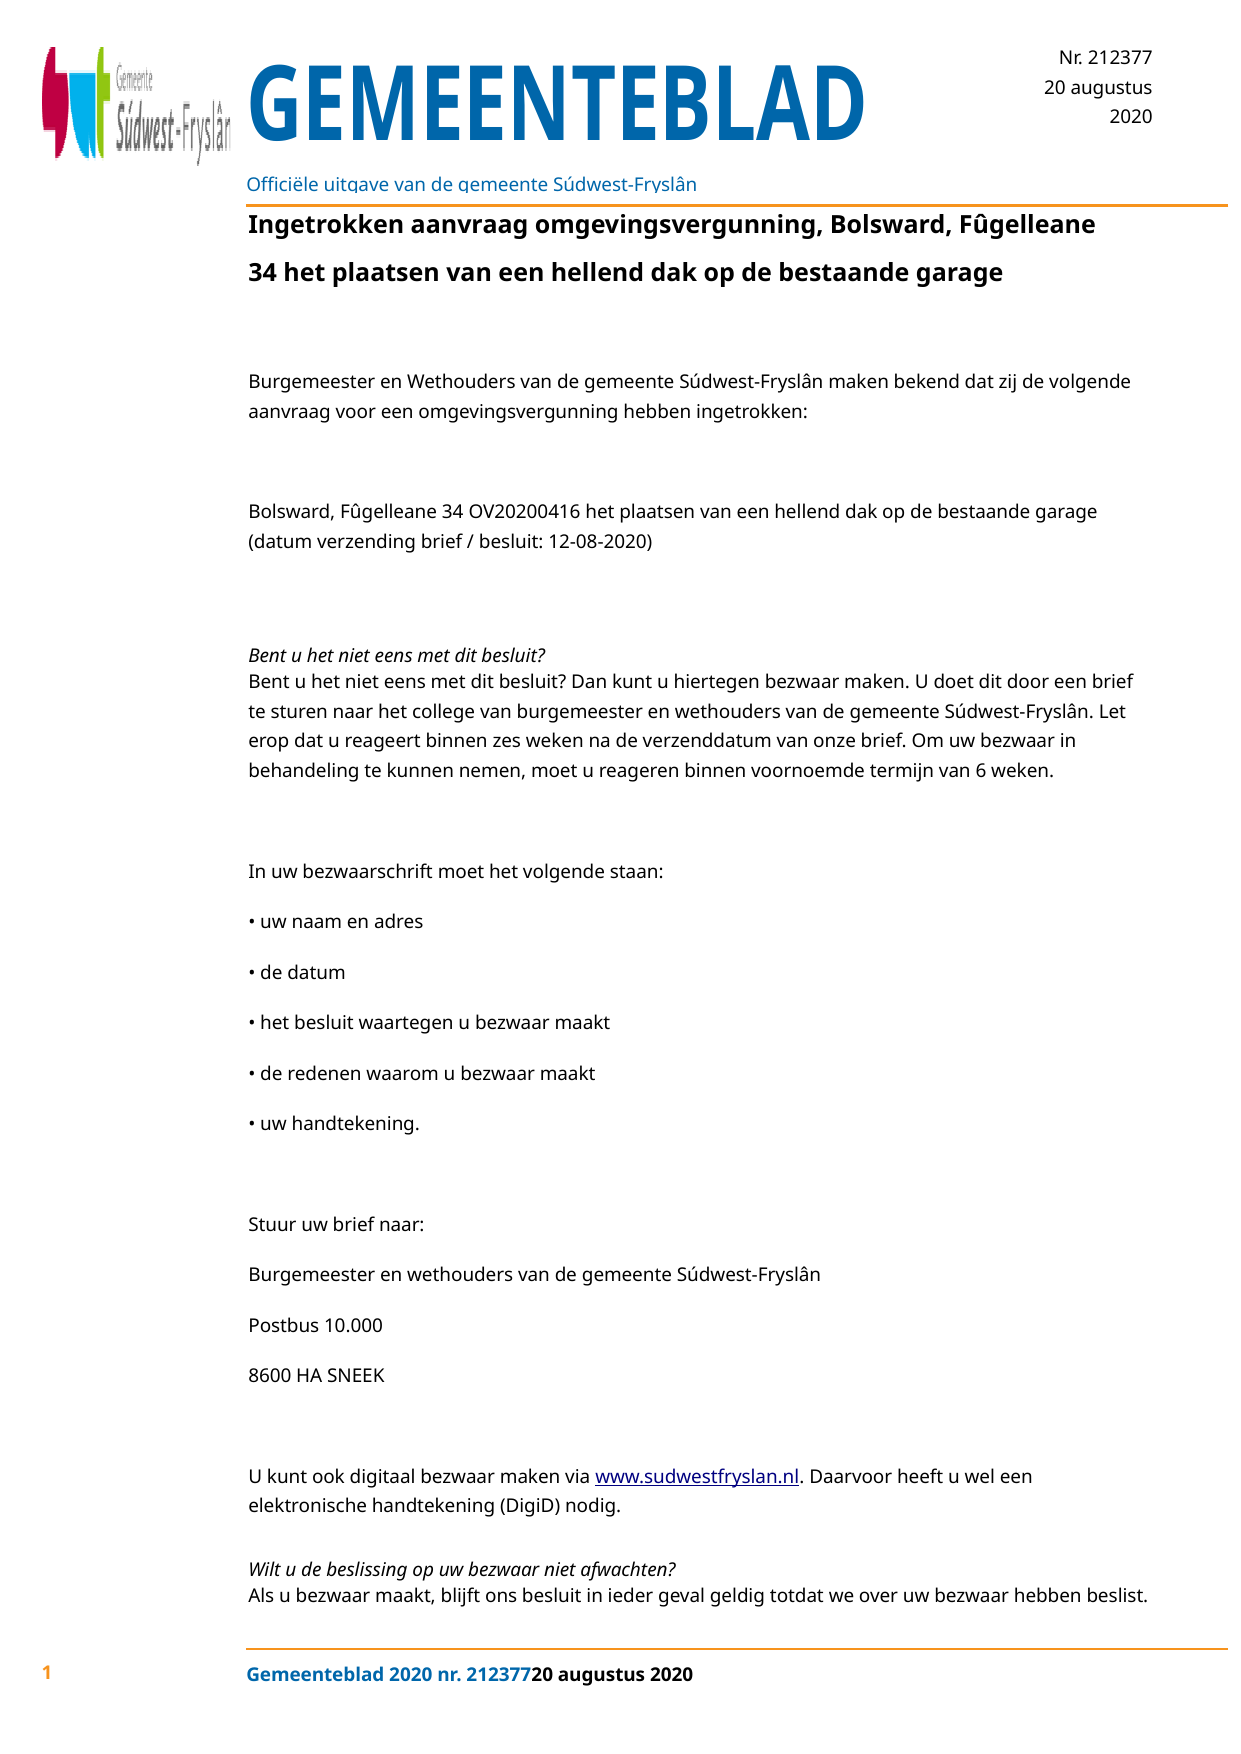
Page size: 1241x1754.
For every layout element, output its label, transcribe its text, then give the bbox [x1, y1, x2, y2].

text Bolsward, Fûgelleane 34 OV20200416 het plaatsen van een hellend dak op de bestaande garage (datum verzending brief / besluit: 12-08-2020) [248, 499, 1152, 554]
text Burgemeester en Wethouders van de gemeente Súdwest-Fryslân maken bekend dat zij de volgende aanvraag voor een omgevingsvergunning hebben ingetrokken: [248, 368, 1152, 424]
text Bent u het niet eens met dit besluit? Dan kunt u hiertegen bezwaar maken. U doet dit door een brief te sturen naar het college van burgemeester en wethouders van de gemeente Súdwest-Fryslân. Let erop dat u reageert binnen zes weken na de verzenddatum van onze brief. Om uw bezwaar in behandeling te kunnen nemen, moet u reageren binnen voornoemde termijn van 6 weken. [248, 668, 1152, 783]
text • uw naam en adres [248, 908, 1152, 934]
text Stuur uw brief naar: [248, 1211, 1152, 1237]
text • het besluit waartegen u bezwaar maakt [248, 1009, 1152, 1035]
text 8600 HA SNEEK [248, 1362, 1152, 1388]
text Postbus 10.000 [248, 1312, 1152, 1337]
text U kunt ook digitaal bezwaar maken via www.sudwestfryslan.nl. Daarvoor heeft u wel een elektronische handtekening (DigiD) nodig. [248, 1463, 1152, 1518]
text Ingetrokken aanvraag omgevingsvergunning, Bolsward, Fûgelleane 34 het plaatsen van een hellend dak op de bestaande garage [248, 207, 1152, 288]
text • de datum [248, 959, 1152, 984]
text • de redenen waarom u bezwaar maakt [248, 1060, 1152, 1085]
text Burgemeester en wethouders van de gemeente Súdwest-Fryslân [248, 1261, 1152, 1287]
text Als u bezwaar maakt, blijft ons besluit in ieder geval geldig totdat we over uw bezwaar hebben beslist. [248, 1582, 1152, 1608]
text • uw handtekening. [248, 1110, 1152, 1136]
text In uw bezwaarschrift moet het volgende staan: [248, 858, 1152, 884]
text Bent u het niet eens met dit besluit? [248, 643, 1152, 668]
text Wilt u de beslissing op uw bezwaar niet afwachten? [248, 1557, 1152, 1582]
picture [41, 47, 231, 172]
